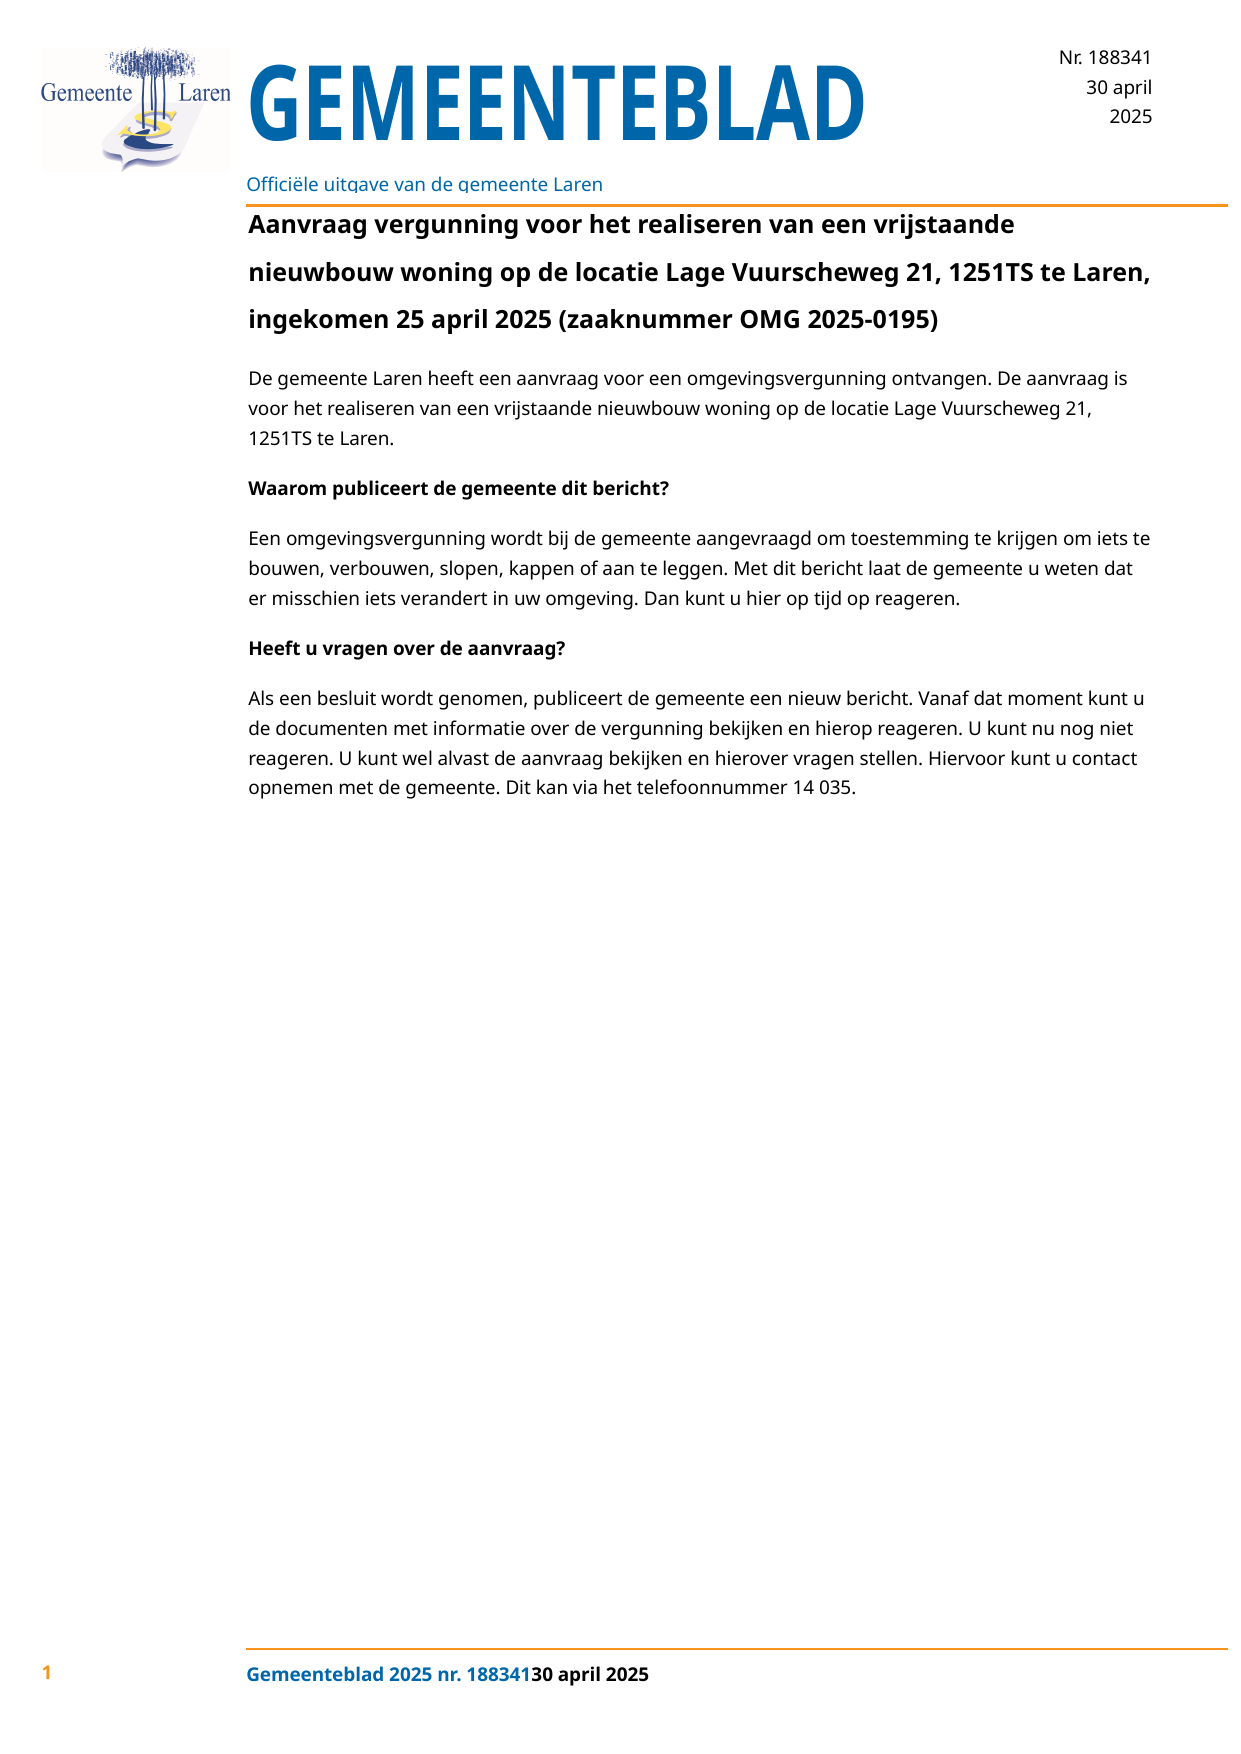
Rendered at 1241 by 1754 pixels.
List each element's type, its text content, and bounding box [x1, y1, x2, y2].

text Waarom publiceert de gemeente dit bericht? [248, 475, 1152, 501]
text Als een besluit wordt genomen, publiceert de gemeente een nieuw bericht. Vanaf dat moment kunt u de documenten met informatie over de vergunning bekijken en hierop reageren. U kunt nu nog niet reageren. U kunt wel alvast de aanvraag bekijken en hierover vragen stellen. Hiervoor kunt u contact opnemen met de gemeente. Dit kan via het telefoonnummer 14 035. [248, 686, 1152, 800]
text Aanvraag vergunning voor het realiseren van een vrijstaande nieuwbouw woning op de locatie Lage Vuurscheweg 21, 1251TS te Laren, ingekomen 25 april 2025 (zaaknummer OMG 2025-0195) [248, 207, 1152, 336]
text Een omgevingsvergunning wordt bij de gemeente aangevraagd om toestemming te krijgen om iets te bouwen, verbouwen, slopen, kappen of aan te leggen. Met dit bericht laat de gemeente u weten dat er misschien iets verandert in uw omgeving. Dan kunt u hier op tijd op reageren. [248, 526, 1152, 610]
text De gemeente Laren heeft een aanvraag voor een omgevingsvergunning ontvangen. De aanvraag is voor het realiseren van een vrijstaande nieuwbouw woning op de locatie Lage Vuurscheweg 21, 1251TS te Laren. [248, 366, 1152, 450]
picture [41, 47, 231, 172]
text Heeft u vragen over de aanvraag? [248, 635, 1152, 661]
